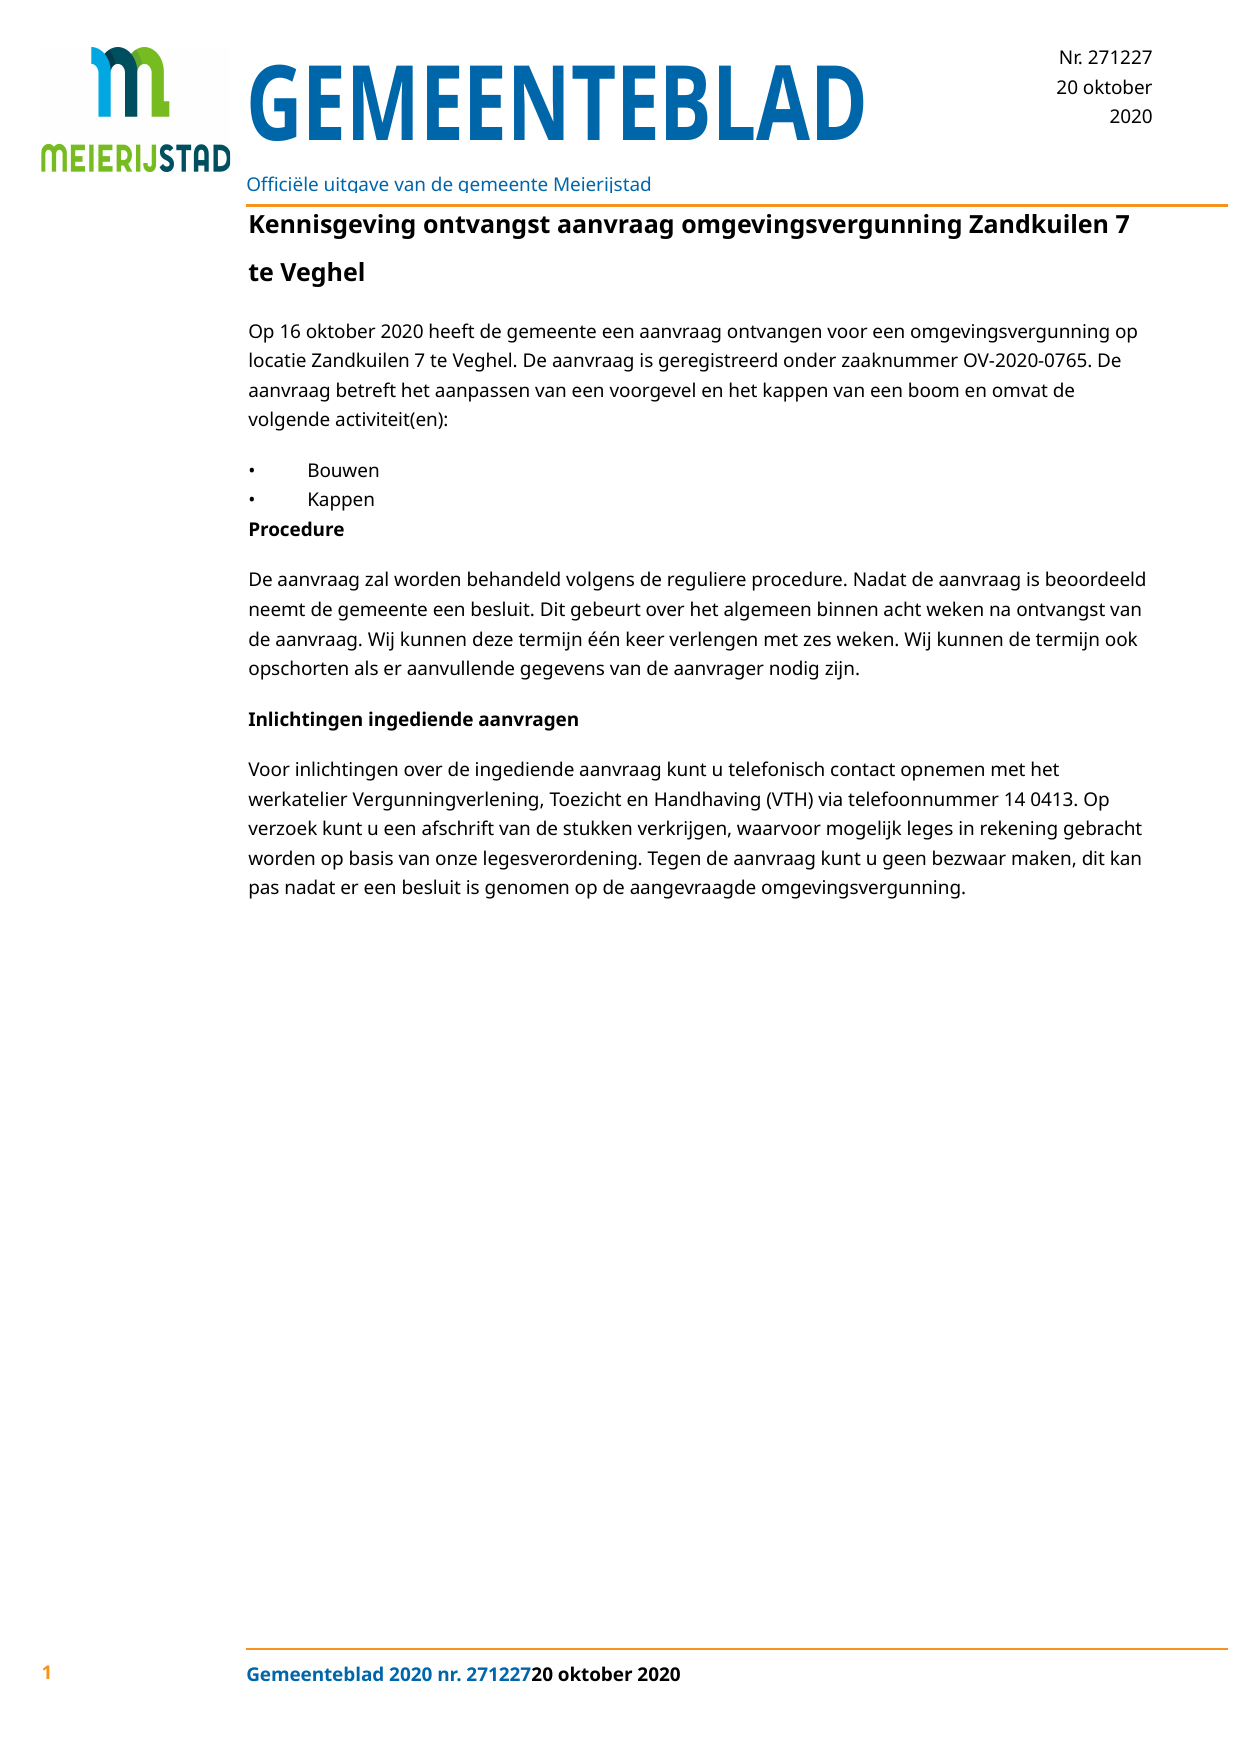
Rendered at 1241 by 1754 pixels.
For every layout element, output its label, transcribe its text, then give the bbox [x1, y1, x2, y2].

text Op 16 oktober 2020 heeft de gemeente een aanvraag ontvangen voor een omgevingsvergunning op locatie Zandkuilen 7 te Veghel. De aanvraag is geregistreerd onder zaaknummer OV-2020-0765. De aanvraag betreft het aanpassen van een voorgevel en het kappen van een boom en omvat de volgende activiteit(en): [248, 318, 1152, 432]
list Bouwen [248, 457, 1152, 483]
text Voor inlichtingen over de ingediende aanvraag kunt u telefonisch contact opnemen met het werkatelier Vergunningverlening, Toezicht en Handhaving (VTH) via telefoonnummer 14 0413. Op verzoek kunt u een afschrift van de stukken verkrijgen, waarvoor mogelijk leges in rekening gebracht worden op basis van onze legesverordening. Tegen de aanvraag kunt u geen bezwaar maken, dit kan pas nadat er een besluit is genomen op de aangevraagde omgevingsvergunning. [248, 756, 1152, 900]
text De aanvraag zal worden behandeld volgens de reguliere procedure. Nadat de aanvraag is beoordeeld neemt de gemeente een besluit. Dit gebeurt over het algemeen binnen acht weken na ontvangst van de aanvraag. Wij kunnen deze termijn één keer verlengen met zes weken. Wij kunnen de termijn ook opschorten als er aanvullende gegevens van de aanvrager nodig zijn. [248, 567, 1152, 681]
picture [41, 47, 231, 172]
text Procedure [248, 516, 1152, 542]
list Kappen [248, 487, 1152, 512]
text Inlichtingen ingediende aanvragen [248, 706, 1152, 732]
text Kennisgeving ontvangst aanvraag omgevingsvergunning Zandkuilen 7 te Veghel [248, 207, 1152, 288]
